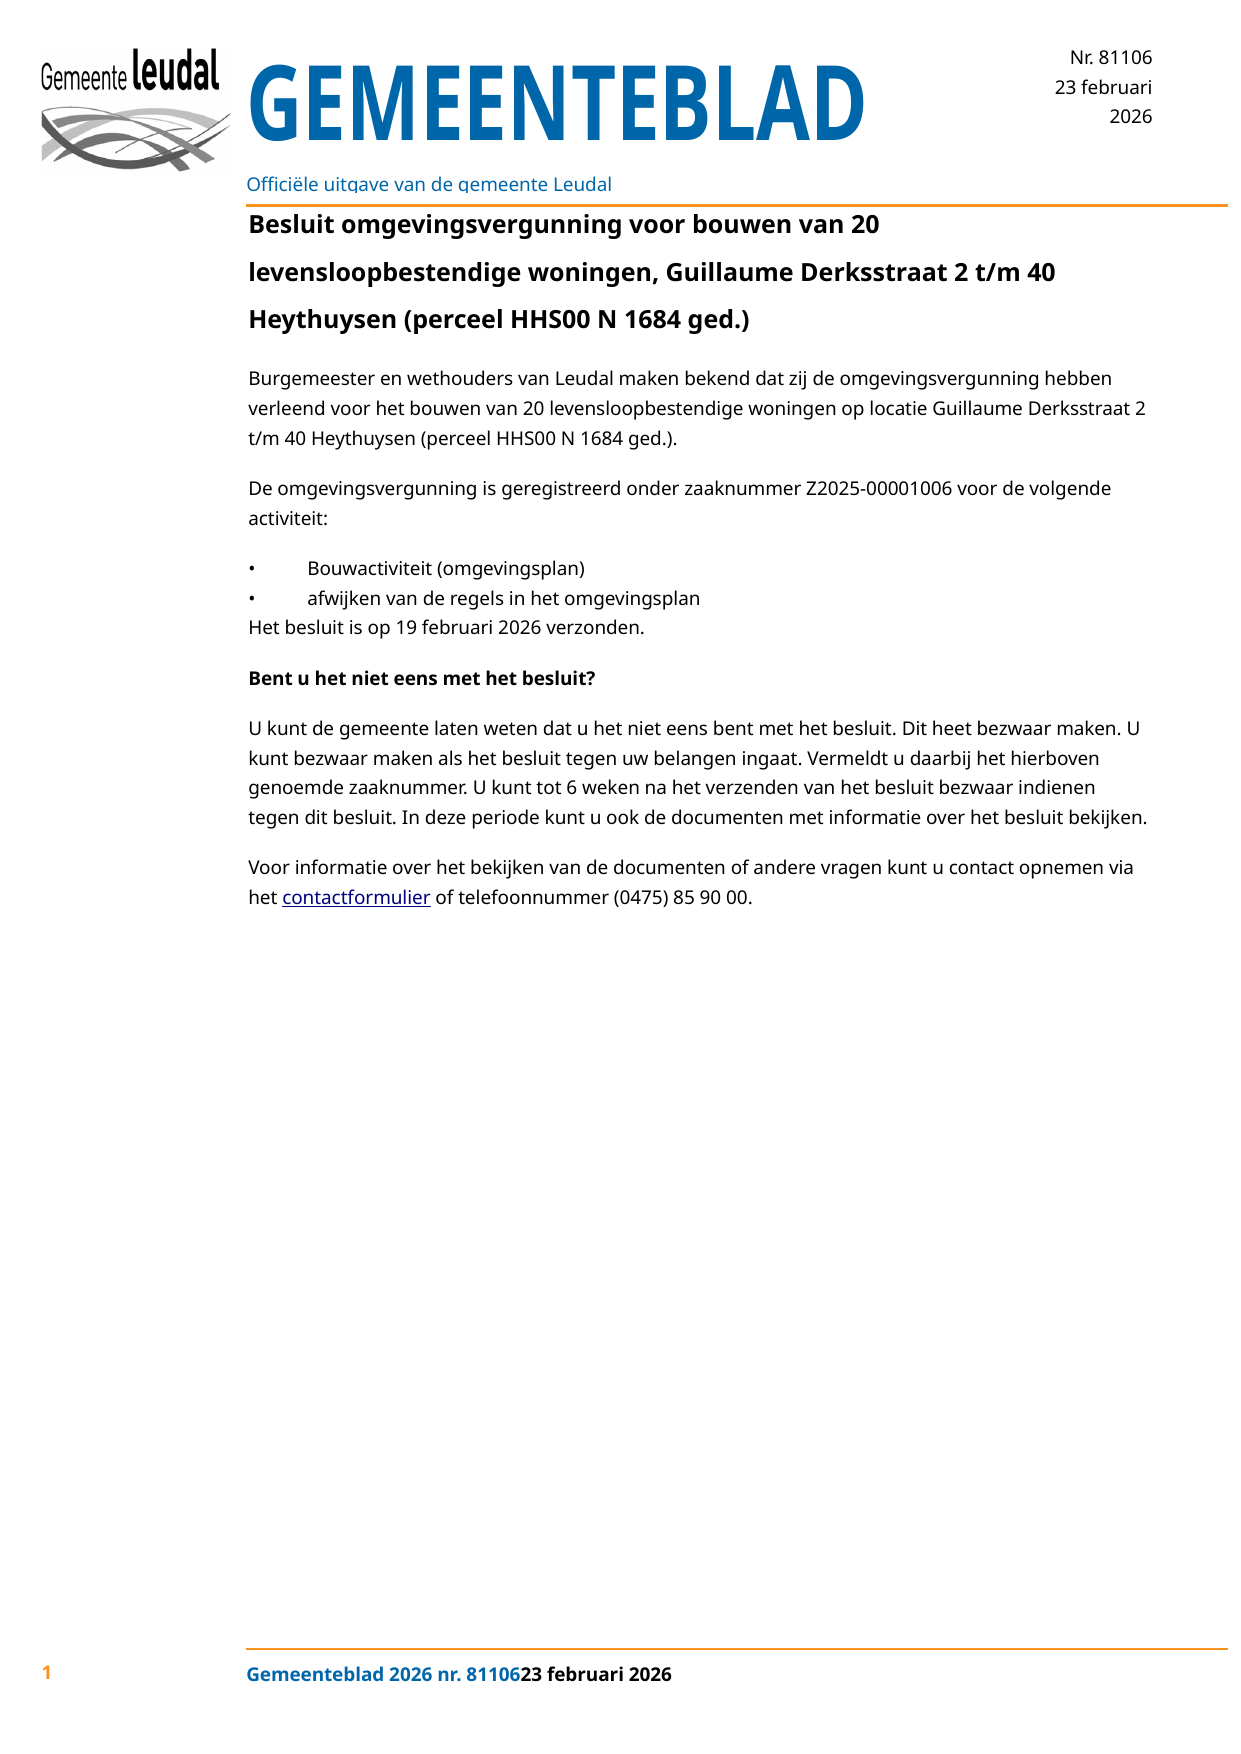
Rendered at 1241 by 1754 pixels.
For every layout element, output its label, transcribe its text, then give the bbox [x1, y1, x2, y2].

picture [41, 47, 231, 172]
text Besluit omgevingsvergunning voor bouwen van 20 levensloopbestendige woningen, Guillaume Derksstraat 2 t/m 40 Heythuysen (perceel HHS00 N 1684 ged.) [248, 207, 1152, 336]
list Bouwactiviteit (omgevingsplan) [248, 555, 1152, 581]
text U kunt de gemeente laten weten dat u het niet eens bent met het besluit. Dit heet bezwaar maken. U kunt bezwaar maken als het besluit tegen uw belangen ingaat. Vermeldt u daarbij het hierboven genoemde zaaknummer. U kunt tot 6 weken na het verzenden van het besluit bezwaar indienen tegen dit besluit. In deze periode kunt u ook de documenten met informatie over het besluit bekijken. [248, 715, 1152, 829]
text De omgevingsvergunning is geregistreerd onder zaaknummer Z2025-00001006 voor de volgende activiteit: [248, 475, 1152, 530]
text Burgemeester en wethouders van Leudal maken bekend dat zij de omgevingsvergunning hebben verleend voor het bouwen van 20 levensloopbestendige woningen op locatie Guillaume Derksstraat 2 t/m 40 Heythuysen (perceel HHS00 N 1684 ged.). [248, 366, 1152, 450]
text Het besluit is op 19 februari 2026 verzonden. [248, 614, 1152, 640]
text Voor informatie over het bekijken van de documenten of andere vragen kunt u contact opnemen via het contactformulier of telefoonnummer (0475) 85 90 00. [248, 854, 1152, 909]
list afwijken van de regels in het omgevingsplan [248, 585, 1152, 610]
text Bent u het niet eens met het besluit? [248, 665, 1152, 690]
